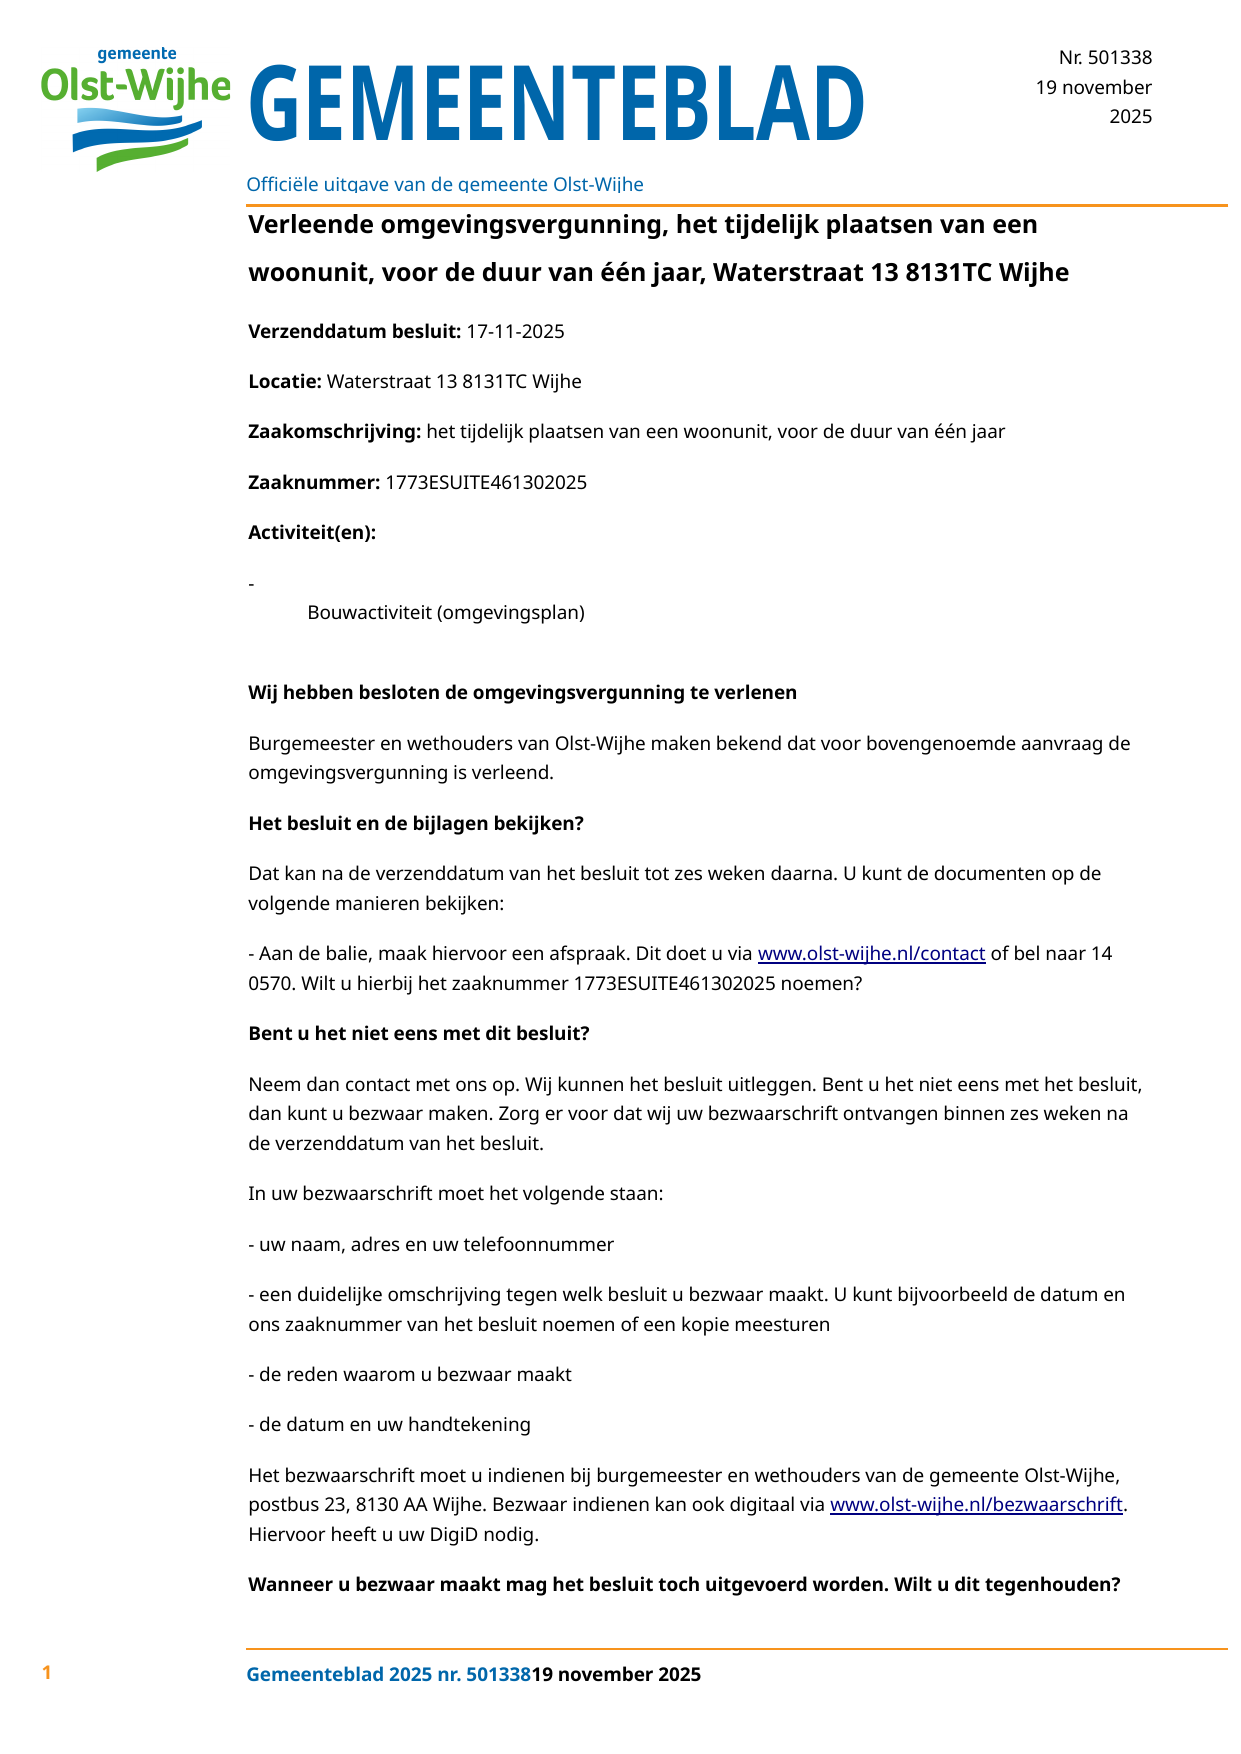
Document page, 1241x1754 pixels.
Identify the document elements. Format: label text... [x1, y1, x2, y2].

picture [41, 47, 231, 172]
text Dat kan na de verzenddatum van het besluit tot zes weken daarna. U kunt de documenten op de volgende manieren bekijken: [248, 860, 1152, 916]
text Burgemeester en wethouders van Olst-Wijhe maken bekend dat voor bovengenoemde aanvraag de omgevingsvergunning is verleend. [248, 730, 1152, 785]
text - uw naam, adres en uw telefoonnummer [248, 1231, 1152, 1257]
text Wanneer u bezwaar maakt mag het besluit toch uitgevoerd worden. Wilt u dit tegenhouden? [248, 1572, 1152, 1597]
text Wij hebben besloten de omgevingsvergunning te verlenen [248, 679, 1152, 705]
text Verleende omgevingsvergunning, het tijdelijk plaatsen van een woonunit, voor de duur van één jaar, Waterstraat 13 8131TC Wijhe [248, 207, 1152, 288]
text Bent u het niet eens met dit besluit? [248, 1020, 1152, 1046]
text Activiteit(en): [248, 519, 1152, 545]
text Zaakomschrijving: het tijdelijk plaatsen van een woonunit, voor de duur van één jaar [248, 419, 1152, 444]
text Het besluit en de bijlagen bekijken? [248, 810, 1152, 836]
text - Aan de balie, maak hiervoor een afspraak. Dit doet u via www.olst-wijhe.nl/contact of bel naar 14 0570. Wilt u hierbij het zaaknummer 1773ESUITE461302025 noemen? [248, 940, 1152, 996]
list Bouwactiviteit (omgevingsplan) [248, 599, 1152, 625]
text Zaaknummer: 1773ESUITE461302025 [248, 469, 1152, 495]
text In uw bezwaarschrift moet het volgende staan: [248, 1180, 1152, 1206]
text - de reden waarom u bezwaar maakt [248, 1361, 1152, 1387]
text - de datum en uw handtekening [248, 1412, 1152, 1437]
text Neem dan contact met ons op. Wij kunnen het besluit uitleggen. Bent u het niet eens met het besluit, dan kunt u bezwaar maken. Zorg er voor dat wij uw bezwaarschrift ontvangen binnen zes weken na de verzenddatum van het besluit. [248, 1071, 1152, 1156]
text - een duidelijke omschrijving tegen welk besluit u bezwaar maakt. U kunt bijvoorbeeld de datum en ons zaaknummer van het besluit noemen of een kopie meesturen [248, 1281, 1152, 1337]
text Locatie: Waterstraat 13 8131TC Wijhe [248, 368, 1152, 394]
text Het bezwaarschrift moet u indienen bij burgemeester en wethouders van de gemeente Olst-Wijhe, postbus 23, 8130 AA Wijhe. Bezwaar indienen kan ook digitaal via www.olst-wijhe.nl/bezwaarschrift. Hiervoor heeft u uw DigiD nodig. [248, 1462, 1152, 1547]
text Verzenddatum besluit: 17-11-2025 [248, 318, 1152, 344]
